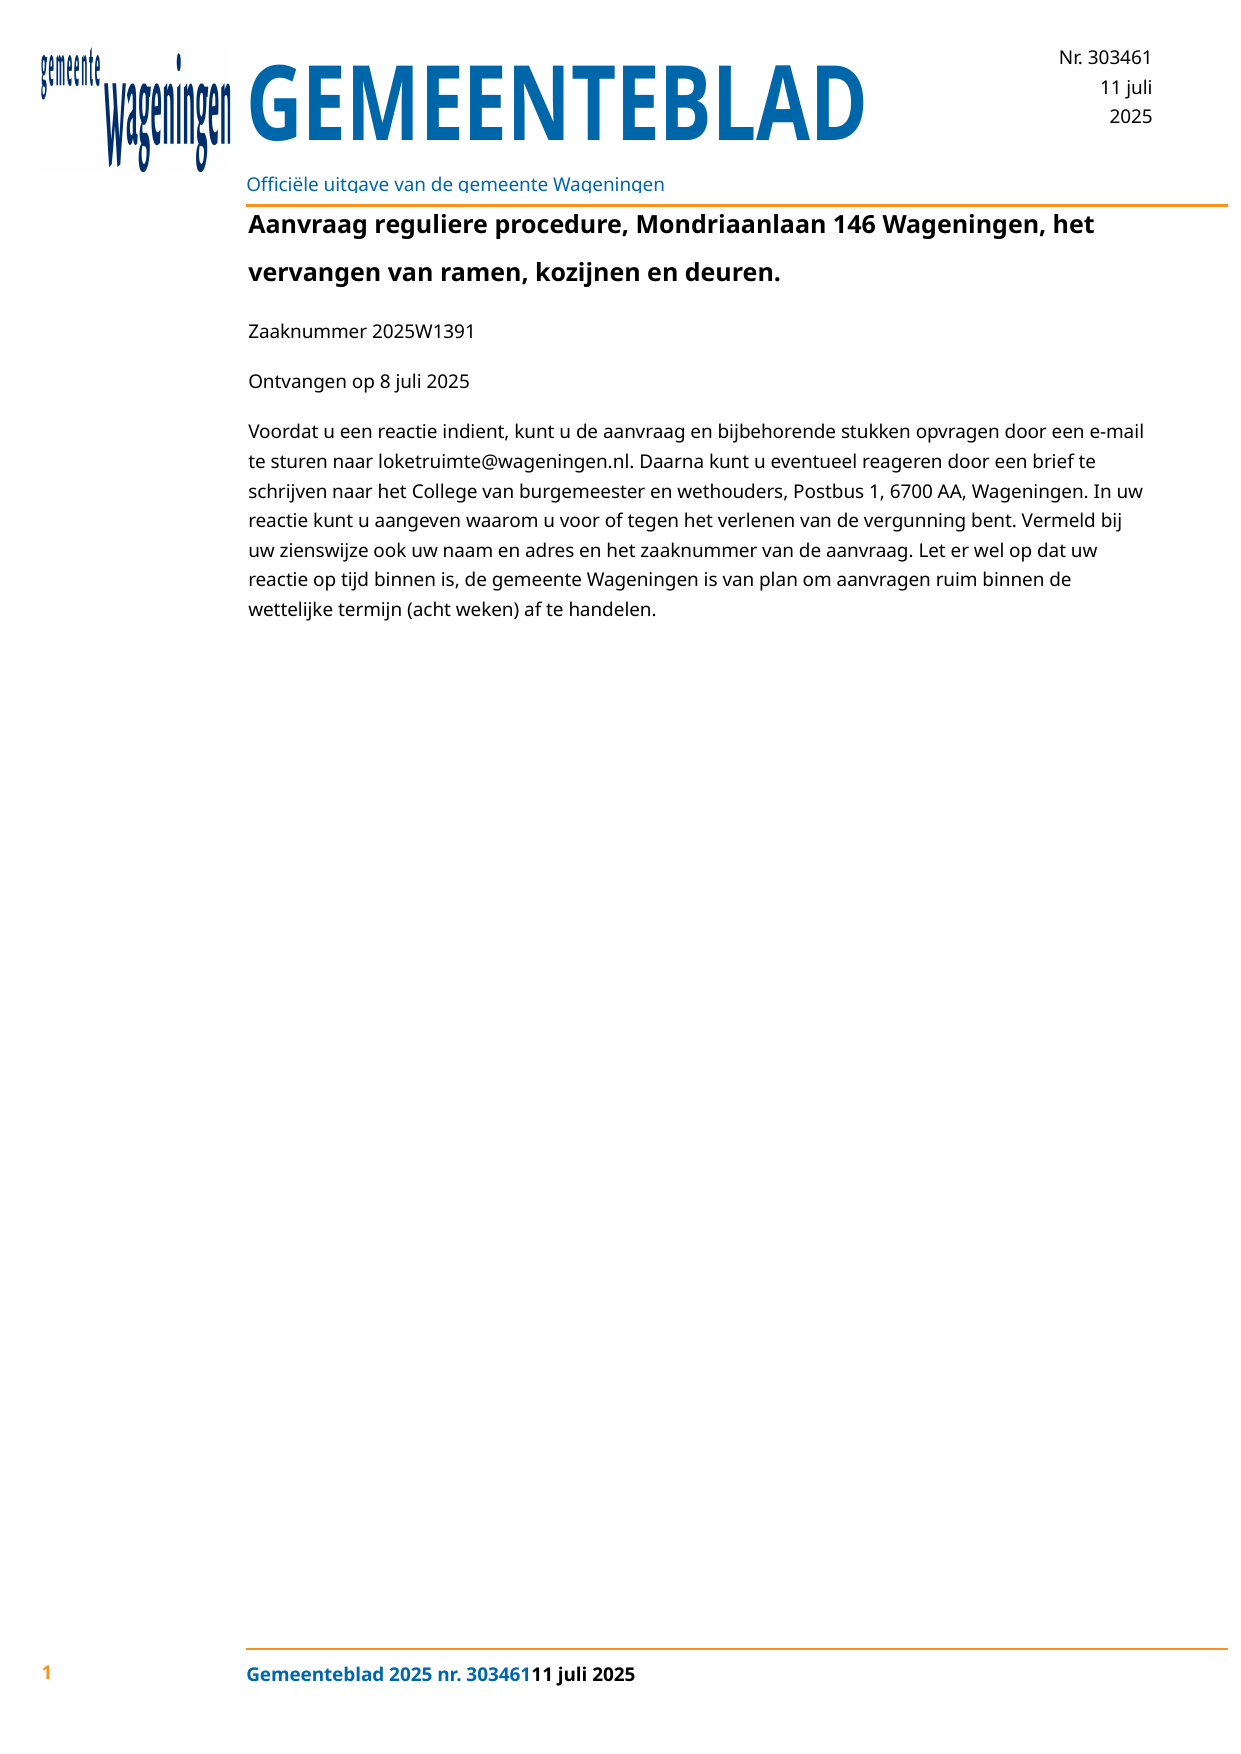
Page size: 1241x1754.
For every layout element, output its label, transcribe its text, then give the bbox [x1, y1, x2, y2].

text Zaaknummer 2025W1391 [248, 318, 1152, 344]
picture [41, 47, 231, 172]
text Ontvangen op 8 juli 2025 [248, 368, 1152, 394]
text Voordat u een reactie indient, kunt u de aanvraag en bijbehorende stukken opvragen door een e-mail te sturen naar loketruimte@wageningen.nl. Daarna kunt u eventueel reageren door een brief te schrijven naar het College van burgemeester en wethouders, Postbus 1, 6700 AA, Wageningen. In uw reactie kunt u aangeven waarom u voor of tegen het verlenen van de vergunning bent. Vermeld bij uw zienswijze ook uw naam en adres en het zaaknummer van de aanvraag. Let er wel op dat uw reactie op tijd binnen is, de gemeente Wageningen is van plan om aanvragen ruim binnen de wettelijke termijn (acht weken) af te handelen. [248, 419, 1152, 622]
text Aanvraag reguliere procedure, Mondriaanlaan 146 Wageningen, het vervangen van ramen, kozijnen en deuren. [248, 207, 1152, 288]
